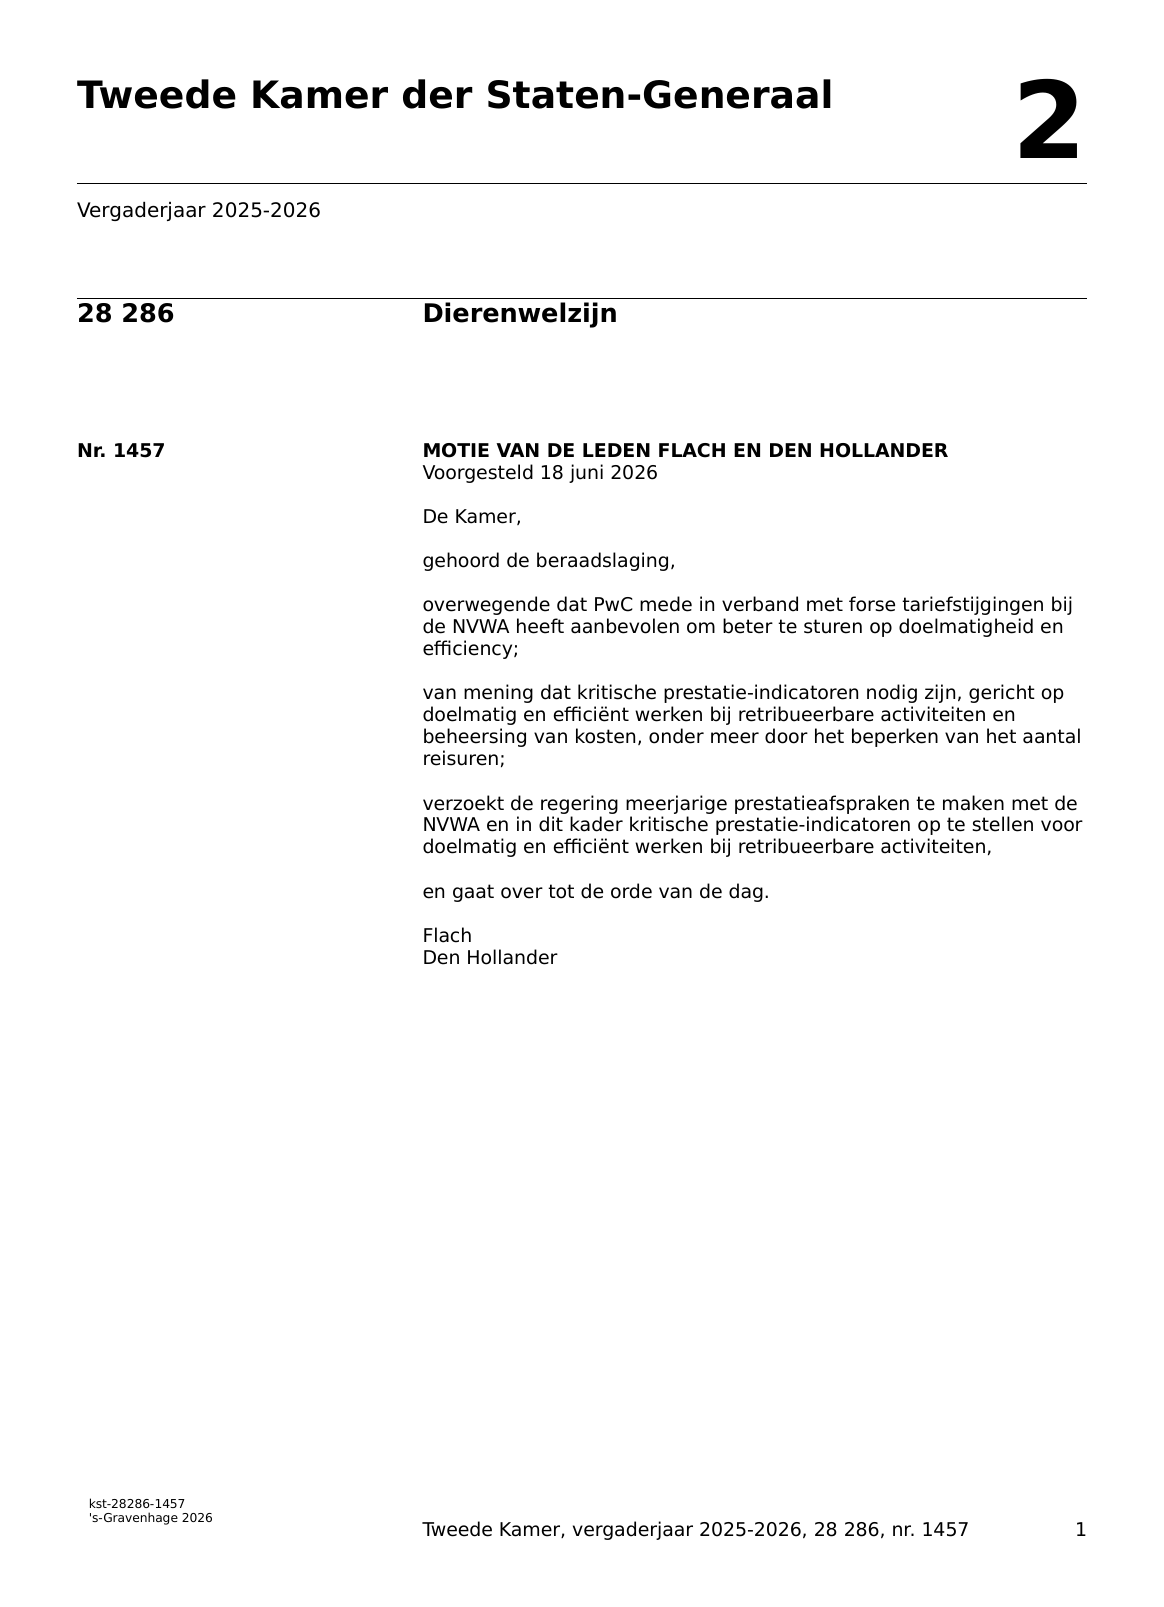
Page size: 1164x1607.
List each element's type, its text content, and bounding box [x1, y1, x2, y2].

text gehoord de beraadslaging, [422, 550, 1087, 572]
text kst-28286-1457 [88, 1497, 323, 1511]
subtitle 28 286 Dierenwelzijn [77, 299, 1087, 329]
table_header Tweede Kamer der Staten-Generaal [77, 59, 886, 183]
subtitle Nr. 1457 MOTIE VAN DE LEDEN FLACH EN DEN HOLLANDER [77, 440, 1087, 462]
text Den Hollander [422, 947, 1087, 969]
text verzoekt de regering meerjarige prestatieafspraken te maken met de NVWA en in dit kader kritische prestatie-indicatoren op te stellen voor doelmatig en efficiënt werken bij retribueerbare activiteiten, [422, 792, 1087, 858]
text Voorgesteld 18 juni 2026 [422, 462, 1087, 484]
table_cell Vergaderjaar 2025-2026 [77, 184, 1087, 298]
text 's-Gravenhage 2026 [88, 1511, 323, 1525]
table_header 2 [886, 59, 1087, 183]
text De Kamer, [422, 506, 1087, 528]
text en gaat over tot de orde van de dag. [422, 881, 1087, 902]
text Flach [422, 925, 1087, 947]
text overwegende dat PwC mede in verband met forse tariefstijgingen bij de NVWA heeft aanbevolen om beter te sturen op doelmatigheid en efficiency; [422, 594, 1087, 660]
text van mening dat kritische prestatie-indicatoren nodig zijn, gericht op doelmatig en efficiënt werken bij retribueerbare activiteiten en beheersing van kosten, onder meer door het beperken van het aantal reisuren; [422, 682, 1087, 770]
